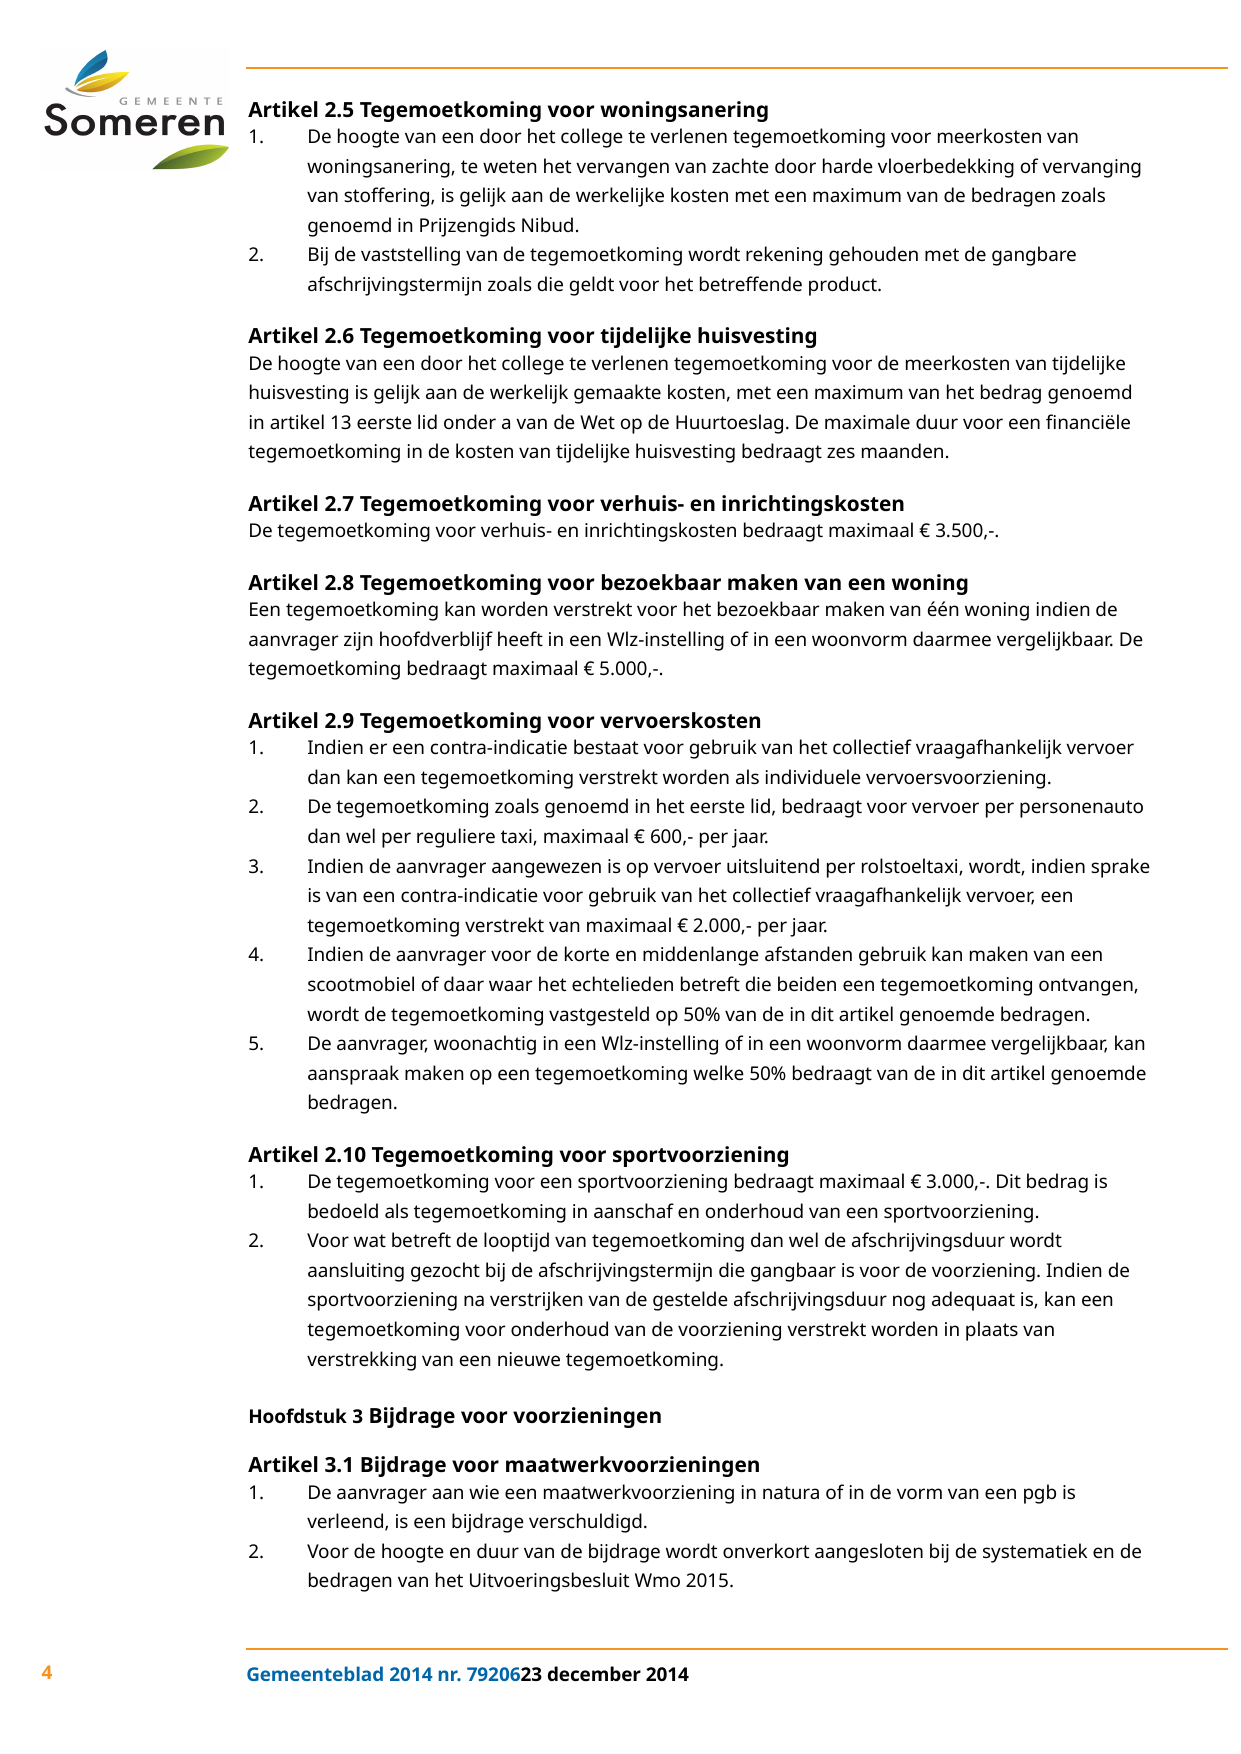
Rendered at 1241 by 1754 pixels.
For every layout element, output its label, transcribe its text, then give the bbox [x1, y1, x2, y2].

list De tegemoetkoming zoals genoemd in het eerste lid, bedraagt voor vervoer per personenauto dan wel per reguliere taxi, maximaal € 600,- per jaar. [248, 794, 1152, 849]
list Indien de aanvrager aangewezen is op vervoer uitsluitend per rolstoeltaxi, wordt, indien sprake is van een contra-indicatie voor gebruik van het collectief vraagafhankelijk vervoer, een tegemoetkoming verstrekt van maximaal € 2.000,- per jaar. [248, 853, 1152, 938]
text Artikel 2.9 Tegemoetkoming voor vervoerskosten [248, 706, 1152, 734]
list De aanvrager aan wie een maatwerkvoorziening in natura of in de vorm van een pgb is verleend, is een bijdrage verschuldigd. [248, 1479, 1152, 1534]
list Bij de vaststelling van de tegemoetkoming wordt rekening gehouden met de gangbare afschrijvingstermijn zoals die geldt voor het betreffende product. [248, 242, 1152, 297]
text De hoogte van een door het college te verlenen tegemoetkoming voor de meerkosten van tijdelijke huisvesting is gelijk aan de werkelijk gemaakte kosten, met een maximum van het bedrag genoemd in artikel 13 eerste lid onder a van de Wet op de Huurtoeslag. De maximale duur voor een financiële tegemoetkoming in de kosten van tijdelijke huisvesting bedraagt zes maanden. [248, 350, 1152, 464]
picture [41, 47, 231, 172]
text Artikel 2.7 Tegemoetkoming voor verhuis- en inrichtingskosten [248, 489, 1152, 518]
list Voor de hoogte en duur van de bijdrage wordt onverkort aangesloten bij de systematiek en de bedragen van het Uitvoeringsbesluit Wmo 2015. [248, 1538, 1152, 1593]
text Artikel 2.5 Tegemoetkoming voor woningsanering [248, 95, 1152, 123]
text Artikel 2.10 Tegemoetkoming voor sportvoorziening [248, 1140, 1152, 1168]
list De hoogte van een door het college te verlenen tegemoetkoming voor meerkosten van woningsanering, te weten het vervangen van zachte door harde vloerbedekking of vervanging van stoffering, is gelijk aan de werkelijke kosten met een maximum van de bedragen zoals genoemd in Prijzengids Nibud. [248, 123, 1152, 238]
list De aanvrager, woonachtig in een Wlz-instelling of in een woonvorm daarmee vergelijkbaar, kan aanspraak maken op een tegemoetkoming welke 50% bedraagt van de in dit artikel genoemde bedragen. [248, 1030, 1152, 1115]
list Indien de aanvrager voor de korte en middenlange afstanden gebruik kan maken van een scootmobiel of daar waar het echtelieden betreft die beiden een tegemoetkoming ontvangen, wordt de tegemoetkoming vastgesteld op 50% van de in dit artikel genoemde bedragen. [248, 942, 1152, 1026]
text Hoofdstuk 3 Bijdrage voor voorzieningen [248, 1401, 1152, 1429]
list Voor wat betreft de looptijd van tegemoetkoming dan wel de afschrijvingsduur wordt aansluiting gezocht bij de afschrijvingstermijn die gangbaar is voor de voorziening. Indien de sportvoorziening na verstrijken van de gestelde afschrijvingsduur nog adequaat is, kan een tegemoetkoming voor onderhoud van de voorziening verstrekt worden in plaats van verstrekking van een nieuwe tegemoetkoming. [248, 1227, 1152, 1372]
text De tegemoetkoming voor verhuis- en inrichtingskosten bedraagt maximaal € 3.500,-. [248, 518, 1152, 543]
text Artikel 2.6 Tegemoetkoming voor tijdelijke huisvesting [248, 322, 1152, 350]
text Artikel 2.8 Tegemoetkoming voor bezoekbaar maken van een woning [248, 568, 1152, 596]
list De tegemoetkoming voor een sportvoorziening bedraagt maximaal € 3.000,-. Dit bedrag is bedoeld als tegemoetkoming in aanschaf en onderhoud van een sportvoorziening. [248, 1168, 1152, 1224]
text Artikel 3.1 Bijdrage voor maatwerkvoorzieningen [248, 1450, 1152, 1479]
text Een tegemoetkoming kan worden verstrekt voor het bezoekbaar maken van één woning indien de aanvrager zijn hoofdverblijf heeft in een Wlz-instelling of in een woonvorm daarmee vergelijkbaar. De tegemoetkoming bedraagt maximaal € 5.000,-. [248, 596, 1152, 681]
list Indien er een contra-indicatie bestaat voor gebruik van het collectief vraagafhankelijk vervoer dan kan een tegemoetkoming verstrekt worden als individuele vervoersvoorziening. [248, 734, 1152, 790]
